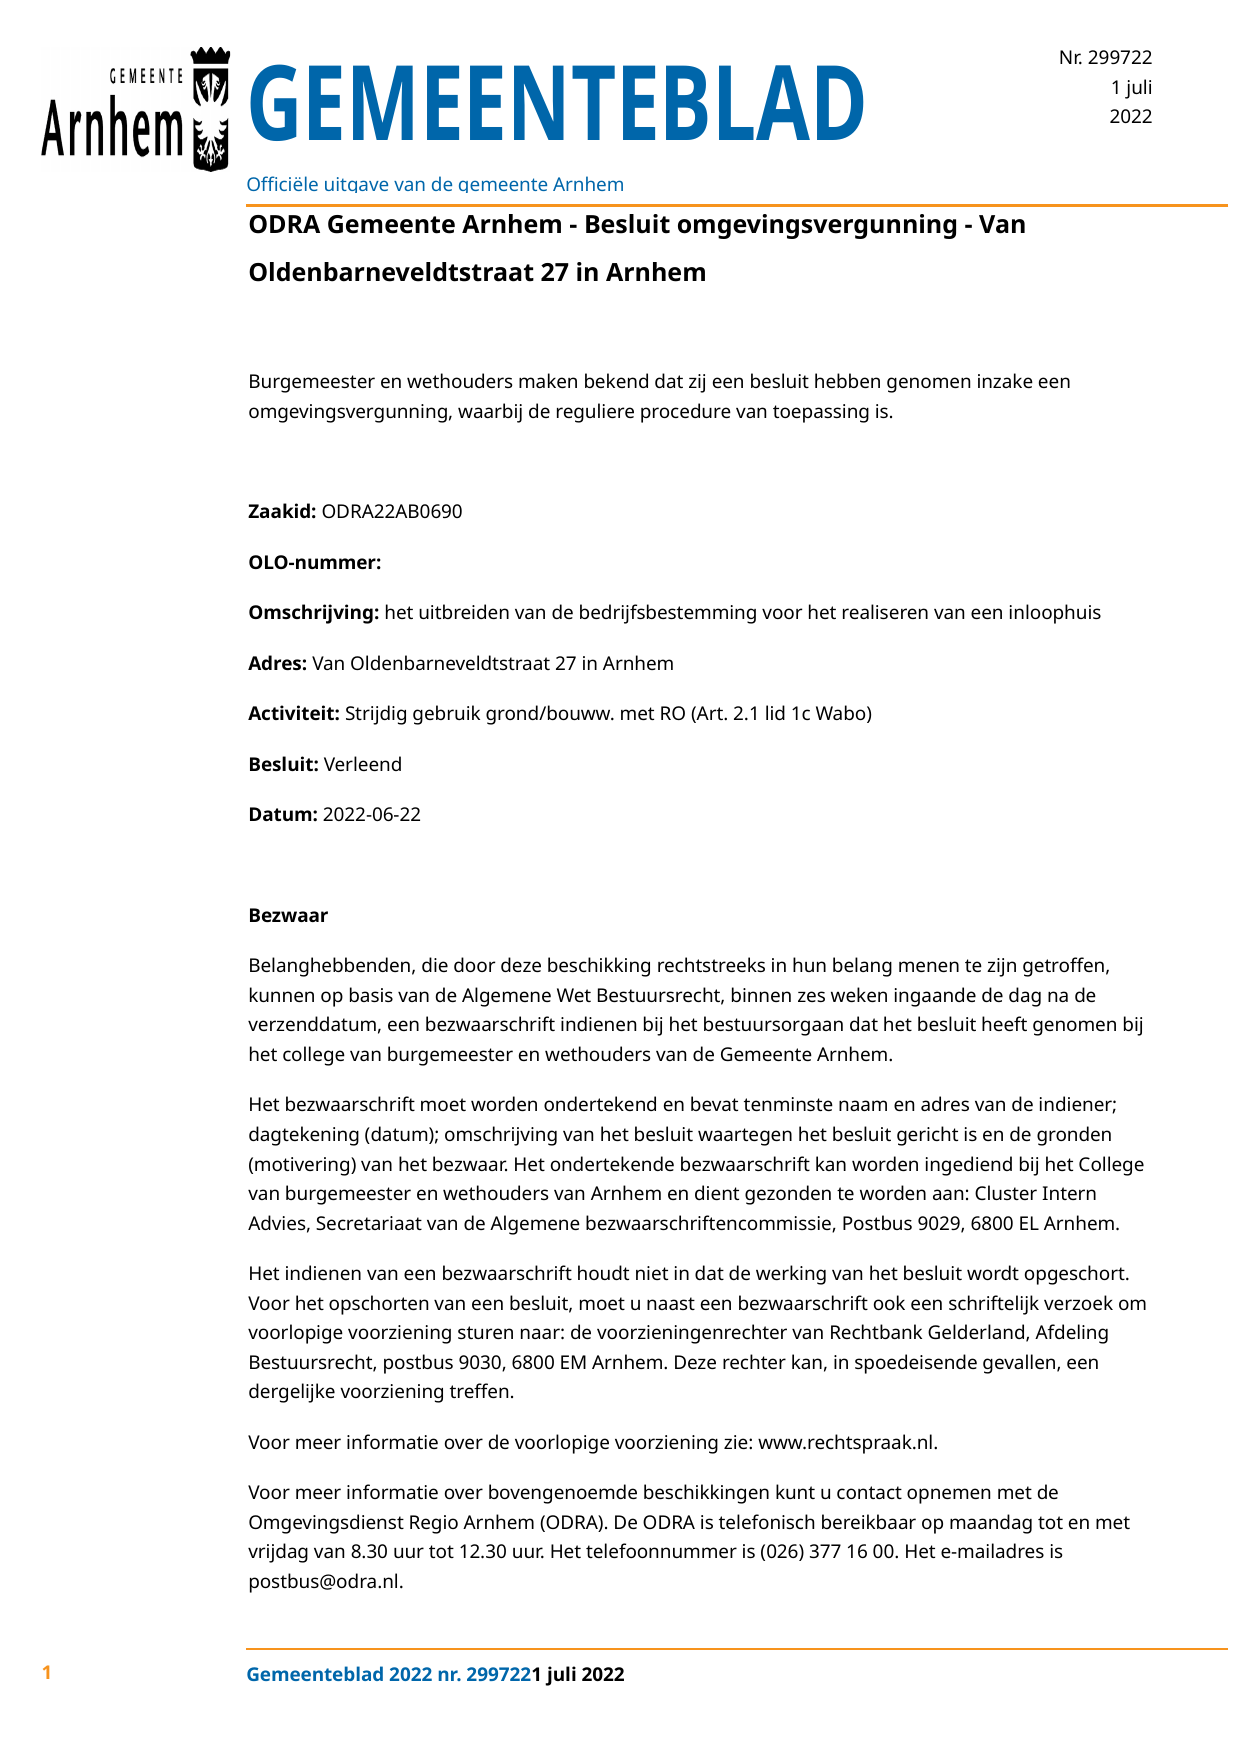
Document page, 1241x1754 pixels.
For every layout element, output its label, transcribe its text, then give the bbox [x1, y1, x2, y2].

text Voor meer informatie over de voorlopige voorziening zie: www.rechtspraak.nl. [248, 1429, 1152, 1455]
text Besluit: Verleend [248, 751, 1152, 777]
text Het indienen van een bezwaarschrift houdt niet in dat de werking van het besluit wordt opgeschort. Voor het opschorten van een besluit, moet u naast een bezwaarschrift ook een schriftelijk verzoek om voorlopige voorziening sturen naar: de voorzieningenrechter van Rechtbank Gelderland, Afdeling Bestuursrecht, postbus 9030, 6800 EM Arnhem. Deze rechter kan, in spoedeisende gevallen, een dergelijke voorziening treffen. [248, 1260, 1152, 1404]
text Bezwaar [248, 902, 1152, 928]
text Datum: 2022-06-22 [248, 801, 1152, 827]
text Adres: Van Oldenbarneveldtstraat 27 in Arnhem [248, 650, 1152, 676]
text Voor meer informatie over bovengenoemde beschikkingen kunt u contact opnemen met de Omgevingsdienst Regio Arnhem (ODRA). De ODRA is telefonisch bereikbaar op maandag tot en met vrijdag van 8.30 uur tot 12.30 uur. Het telefoonnummer is (026) 377 16 00. Het e-mailadres is postbus@odra.nl. [248, 1479, 1152, 1594]
text Het bezwaarschrift moet worden ondertekend en bevat tenminste naam en adres van de indiener; dagtekening (datum); omschrijving van het besluit waartegen het besluit gericht is en de gronden (motivering) van het bezwaar. Het ondertekende bezwaarschrift kan worden ingediend bij het College van burgemeester en wethouders van Arnhem en dient gezonden te worden aan: Cluster Intern Advies, Secretariaat van de Algemene bezwaarschriftencommissie, Postbus 9029, 6800 EL Arnhem. [248, 1092, 1152, 1236]
text Omschrijving: het uitbreiden van de bedrijfsbestemming voor het realiseren van een inloophuis [248, 599, 1152, 625]
text Zaakid: ODRA22AB0690 [248, 499, 1152, 524]
picture [41, 47, 231, 172]
text Belanghebbenden, die door deze beschikking rechtstreeks in hun belang menen te zijn getroffen, kunnen op basis van de Algemene Wet Bestuursrecht, binnen zes weken ingaande de dag na de verzenddatum, een bezwaarschrift indienen bij het bestuursorgaan dat het besluit heeft genomen bij het college van burgemeester en wethouders van de Gemeente Arnhem. [248, 952, 1152, 1067]
text Activiteit: Strijdig gebruik grond/bouww. met RO (Art. 2.1 lid 1c Wabo) [248, 700, 1152, 726]
text ODRA Gemeente Arnhem - Besluit omgevingsvergunning - Van Oldenbarneveldtstraat 27 in Arnhem [248, 207, 1152, 288]
text Burgemeester en wethouders maken bekend dat zij een besluit hebben genomen inzake een omgevingsvergunning, waarbij de reguliere procedure van toepassing is. [248, 368, 1152, 424]
text OLO-nummer: [248, 549, 1152, 575]
